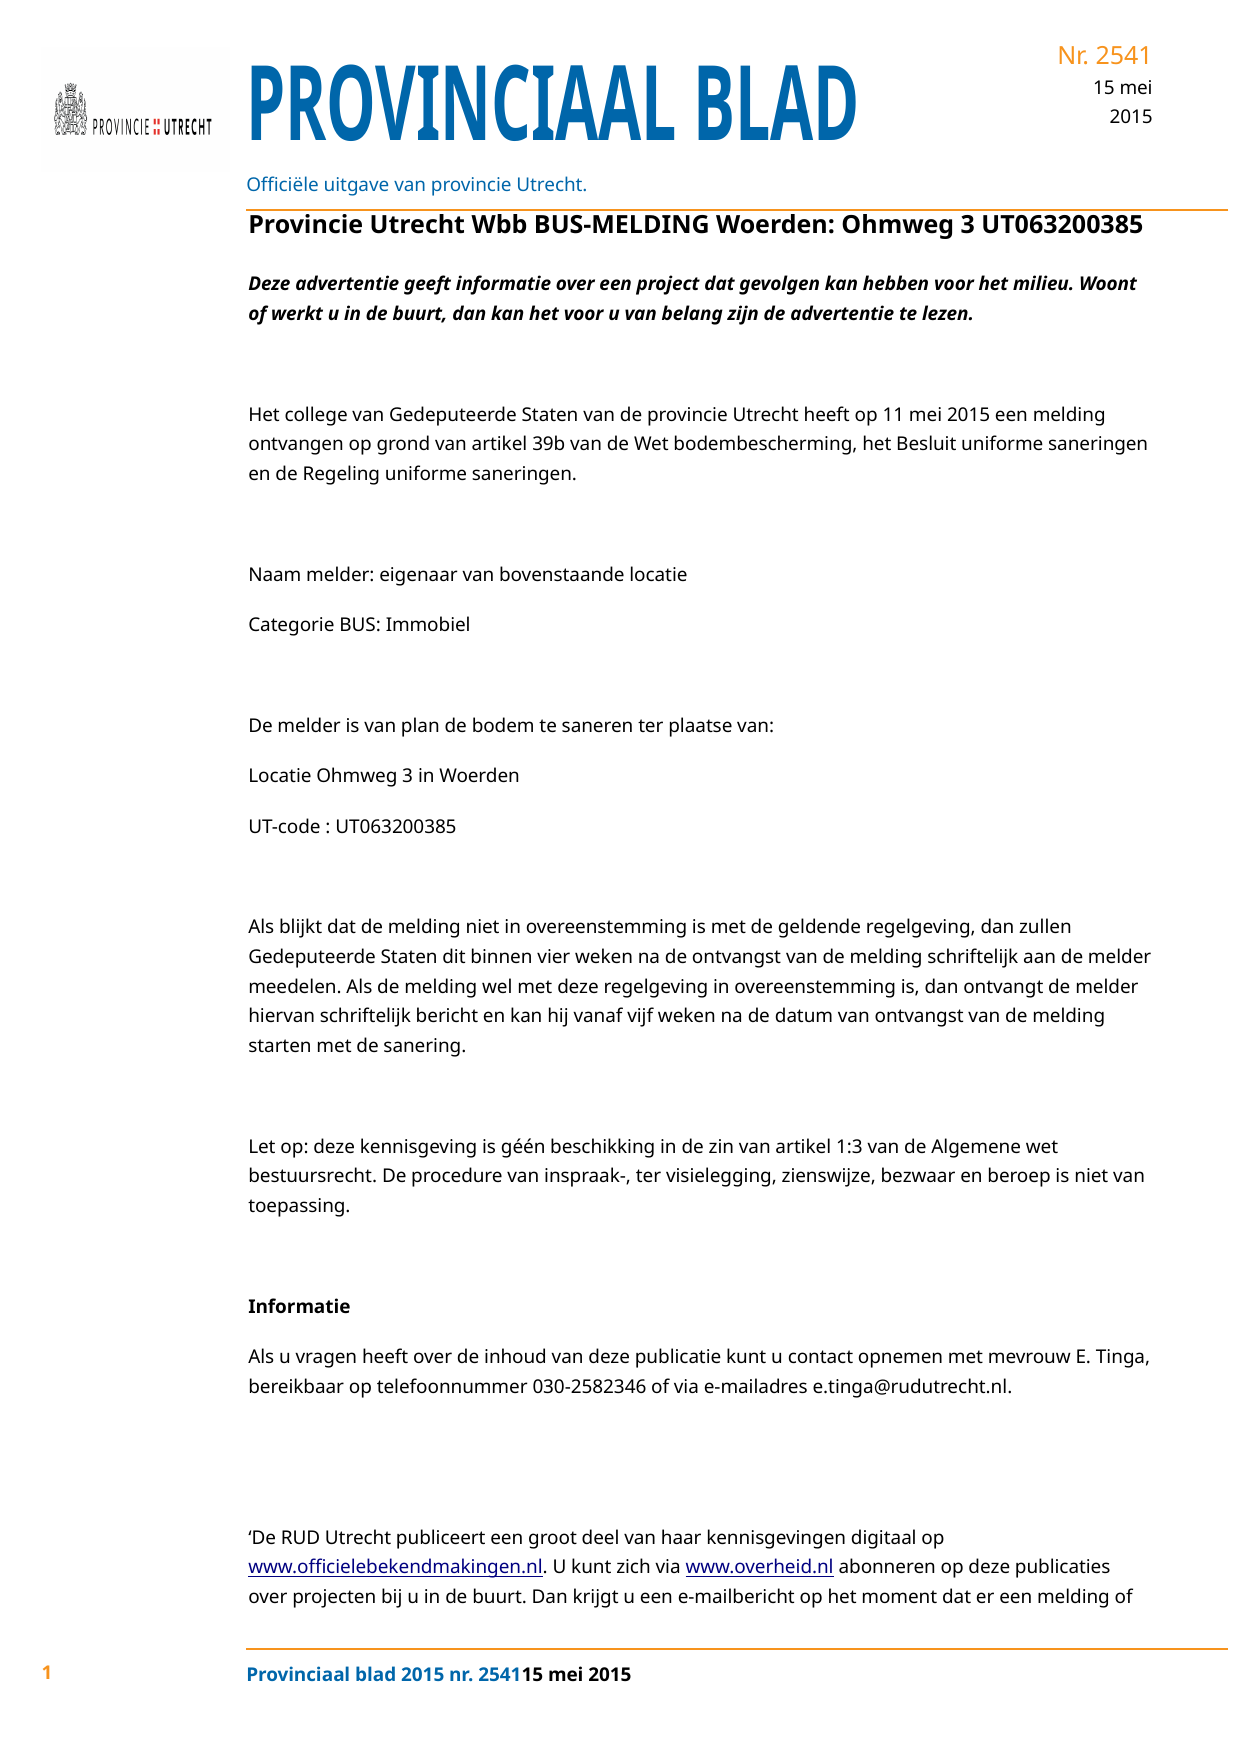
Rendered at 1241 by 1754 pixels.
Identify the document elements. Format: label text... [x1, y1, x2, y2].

picture [41, 47, 231, 172]
text Als blijkt dat de melding niet in overeenstemming is met de geldende regelgeving, dan zullen Gedeputeerde Staten dit binnen vier weken na de ontvangst van de melding schriftelijk aan de melder meedelen. Als de melding wel met deze regelgeving in overeenstemming is, dan ontvangt de melder hiervan schriftelijk bericht en kan hij vanaf vijf weken na de datum van ontvangst van de melding starten met de sanering. [248, 914, 1152, 1058]
text De melder is van plan de bodem te saneren ter plaatse van: [248, 712, 1152, 738]
text Provincie Utrecht Wbb BUS-MELDING Woerden: Ohmweg 3 UT063200385 [248, 211, 1152, 241]
text Deze advertentie geeft informatie over een project dat gevolgen kan hebben voor het milieu. Woont of werkt u in de buurt, dan kan het voor u van belang zijn de advertentie te lezen. [248, 270, 1152, 326]
text UT-code : UT063200385 [248, 813, 1152, 838]
text Als u vragen heeft over de inhoud van deze publicatie kunt u contact opnemen met mevrouw E. Tinga, bereikbaar op telefoonnummer 030-2582346 of via e-mailadres e.tinga@rudutrecht.nl. [248, 1343, 1152, 1398]
text Categorie BUS: Immobiel [248, 611, 1152, 637]
text Let op: deze kennisgeving is géén beschikking in de zin van artikel 1:3 van de Algemene wet bestuursrecht. De procedure van inspraak-, ter visielegging, zienswijze, bezwaar en beroep is niet van toepassing. [248, 1133, 1152, 1218]
text Informatie [248, 1293, 1152, 1318]
text Locatie Ohmweg 3 in Woerden [248, 762, 1152, 788]
text Het college van Gedeputeerde Staten van de provincie Utrecht heeft op 11 mei 2015 een melding ontvangen op grond van artikel 39b van de Wet bodembescherming, het Besluit uniforme saneringen en de Regeling uniforme saneringen. [248, 401, 1152, 486]
text Naam melder: eigenaar van bovenstaande locatie [248, 561, 1152, 586]
text ‘De RUD Utrecht publiceert een groot deel van haar kennisgevingen digitaal op www.officielebekendmakingen.nl. U kunt zich via www.overheid.nl abonneren op deze publicaties over projecten bij u in de buurt. Dan krijgt u een e-mailbericht op het moment dat er een melding of [248, 1524, 1152, 1609]
